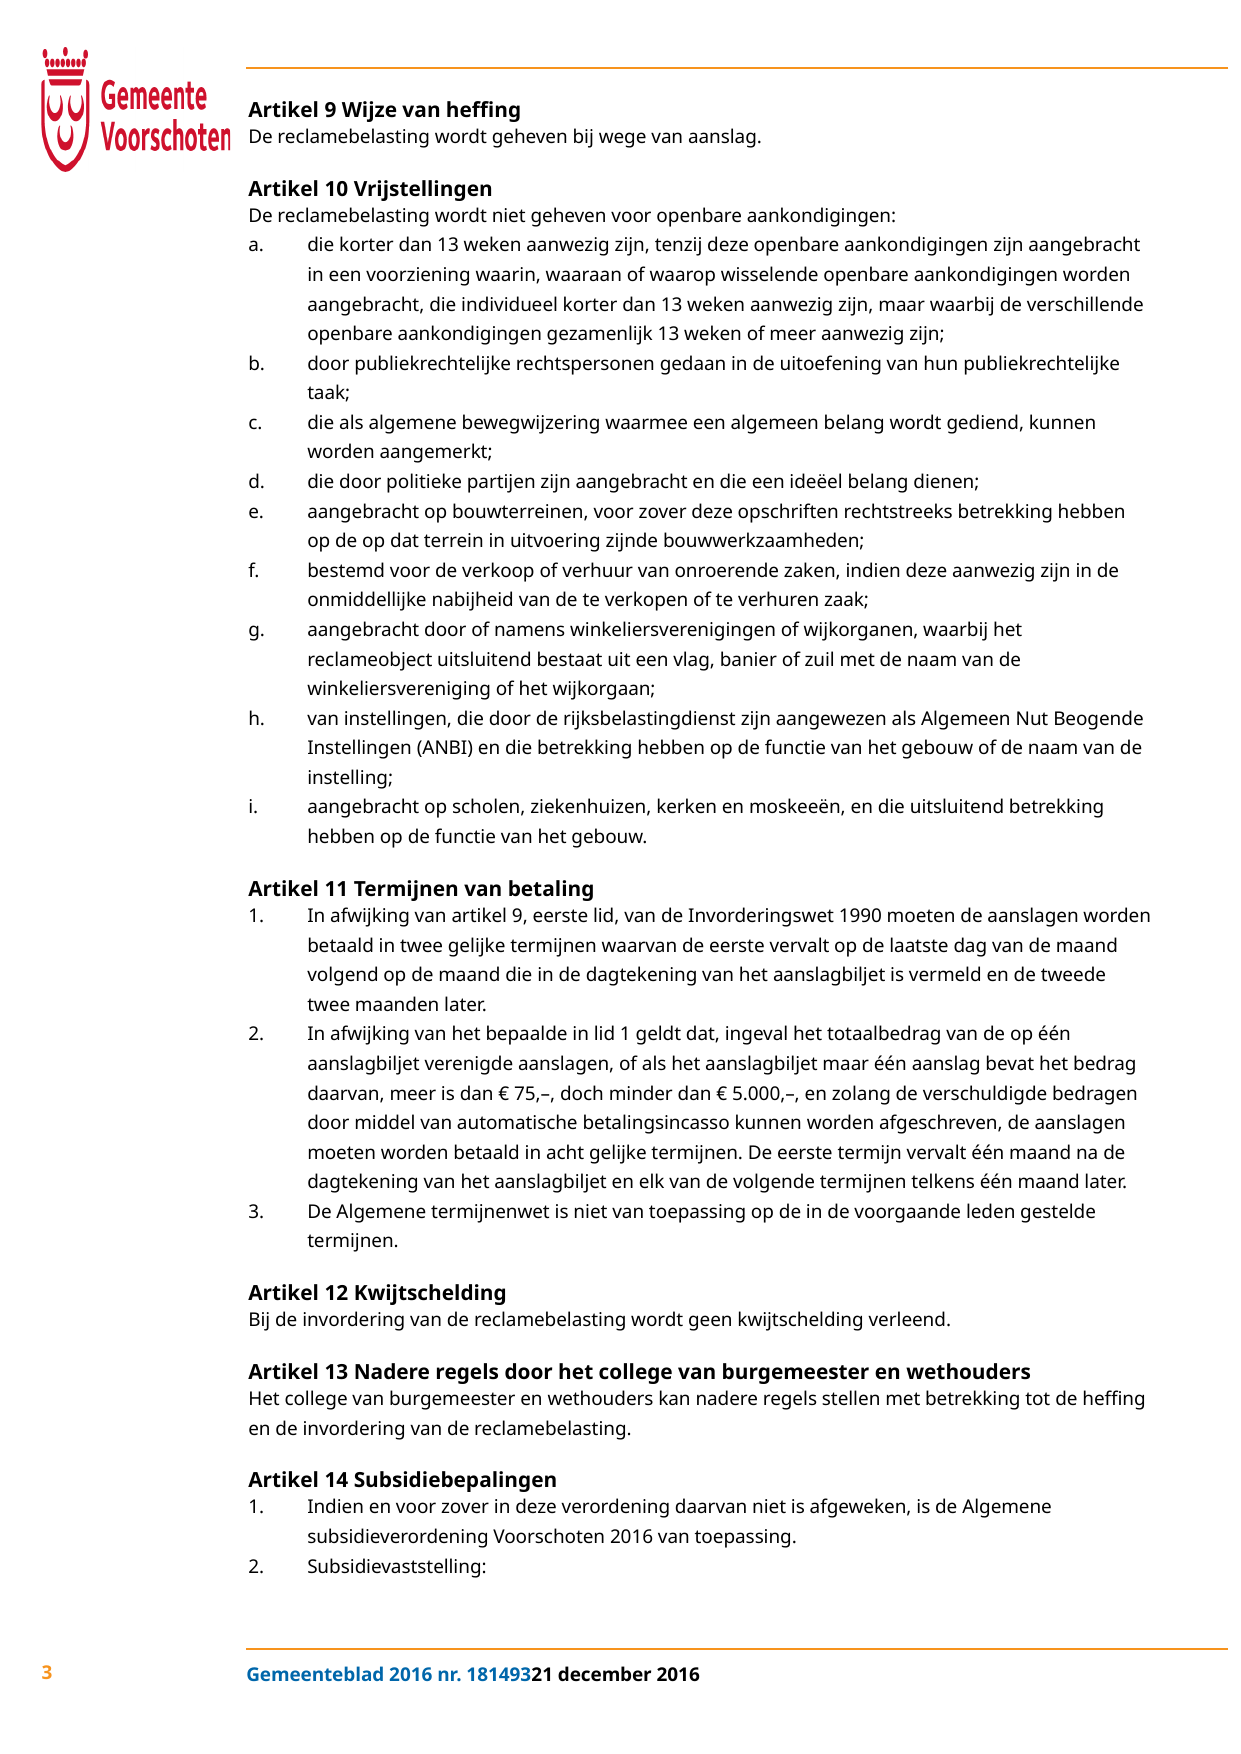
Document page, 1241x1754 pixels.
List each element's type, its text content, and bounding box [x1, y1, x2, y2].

picture [41, 47, 231, 172]
text Artikel 12 Kwijtschelding [248, 1278, 1152, 1306]
list In afwijking van het bepaalde in lid 1 geldt dat, ingeval het totaalbedrag van de op één aanslagbiljet verenigde aanslagen, of als het aanslagbiljet maar één aanslag bevat het bedrag daarvan, meer is dan € 75,–, doch minder dan € 5.000,–, en zolang de verschuldigde bedragen door middel van automatische betalingsincasso kunnen worden afgeschreven, de aanslagen moeten worden betaald in acht gelijke termijnen. De eerste termijn vervalt één maand na de dagtekening van het aanslagbiljet en elk van de volgende termijnen telkens één maand later. [248, 1021, 1152, 1194]
text De reclamebelasting wordt geheven bij wege van aanslag. [248, 123, 1152, 149]
list die als algemene bewegwijzering waarmee een algemeen belang wordt gediend, kunnen worden aangemerkt; [248, 409, 1152, 464]
list Indien en voor zover in deze verordening daarvan niet is afgeweken, is de Algemene subsidieverordening Voorschoten 2016 van toepassing. [248, 1494, 1152, 1549]
list van instellingen, die door de rijksbelastingdienst zijn aangewezen als Algemeen Nut Beogende Instellingen (ANBI) en die betrekking hebben op de functie van het gebouw of de naam van de instelling; [248, 705, 1152, 790]
list Subsidievaststelling: [248, 1553, 1152, 1579]
text De reclamebelasting wordt niet geheven voor openbare aankondigingen: [248, 202, 1152, 228]
list die korter dan 13 weken aanwezig zijn, tenzij deze openbare aankondigingen zijn aangebracht in een voorziening waarin, waaraan of waarop wisselende openbare aankondigingen worden aangebracht, die individueel korter dan 13 weken aanwezig zijn, maar waarbij de verschillende openbare aankondigingen gezamenlijk 13 weken of meer aanwezig zijn; [248, 232, 1152, 346]
text Het college van burgemeester en wethouders kan nadere regels stellen met betrekking tot de heffing en de invordering van de reclamebelasting. [248, 1385, 1152, 1441]
text Artikel 11 Termijnen van betaling [248, 874, 1152, 902]
list De Algemene termijnenwet is niet van toepassing op de in de voorgaande leden gestelde termijnen. [248, 1198, 1152, 1253]
text Bij de invordering van de reclamebelasting wordt geen kwijtschelding verleend. [248, 1306, 1152, 1332]
text Artikel 13 Nadere regels door het college van burgemeester en wethouders [248, 1357, 1152, 1385]
text Artikel 10 Vrijstellingen [248, 174, 1152, 202]
list die door politieke partijen zijn aangebracht en die een ideëel belang dienen; [248, 468, 1152, 494]
list door publiekrechtelijke rechtspersonen gedaan in de uitoefening van hun publiekrechtelijke taak; [248, 350, 1152, 405]
list aangebracht op scholen, ziekenhuizen, kerken en moskeeën, en die uitsluitend betrekking hebben op de functie van het gebouw. [248, 794, 1152, 849]
list aangebracht door of namens winkeliersverenigingen of wijkorganen, waarbij het reclameobject uitsluitend bestaat uit een vlag, banier of zuil met de naam van de winkeliersvereniging of het wijkorgaan; [248, 616, 1152, 701]
list In afwijking van artikel 9, eerste lid, van de Invorderingswet 1990 moeten de aanslagen worden betaald in twee gelijke termijnen waarvan de eerste vervalt op de laatste dag van de maand volgend op de maand die in de dagtekening van het aanslagbiljet is vermeld en de tweede twee maanden later. [248, 902, 1152, 1017]
text Artikel 9 Wijze van heffing [248, 95, 1152, 123]
text Artikel 14 Subsidiebepalingen [248, 1465, 1152, 1494]
list bestemd voor de verkoop of verhuur van onroerende zaken, indien deze aanwezig zijn in de onmiddellijke nabijheid van de te verkopen of te verhuren zaak; [248, 557, 1152, 612]
list aangebracht op bouwterreinen, voor zover deze opschriften rechtstreeks betrekking hebben op de op dat terrein in uitvoering zijnde bouwwerkzaamheden; [248, 498, 1152, 553]
